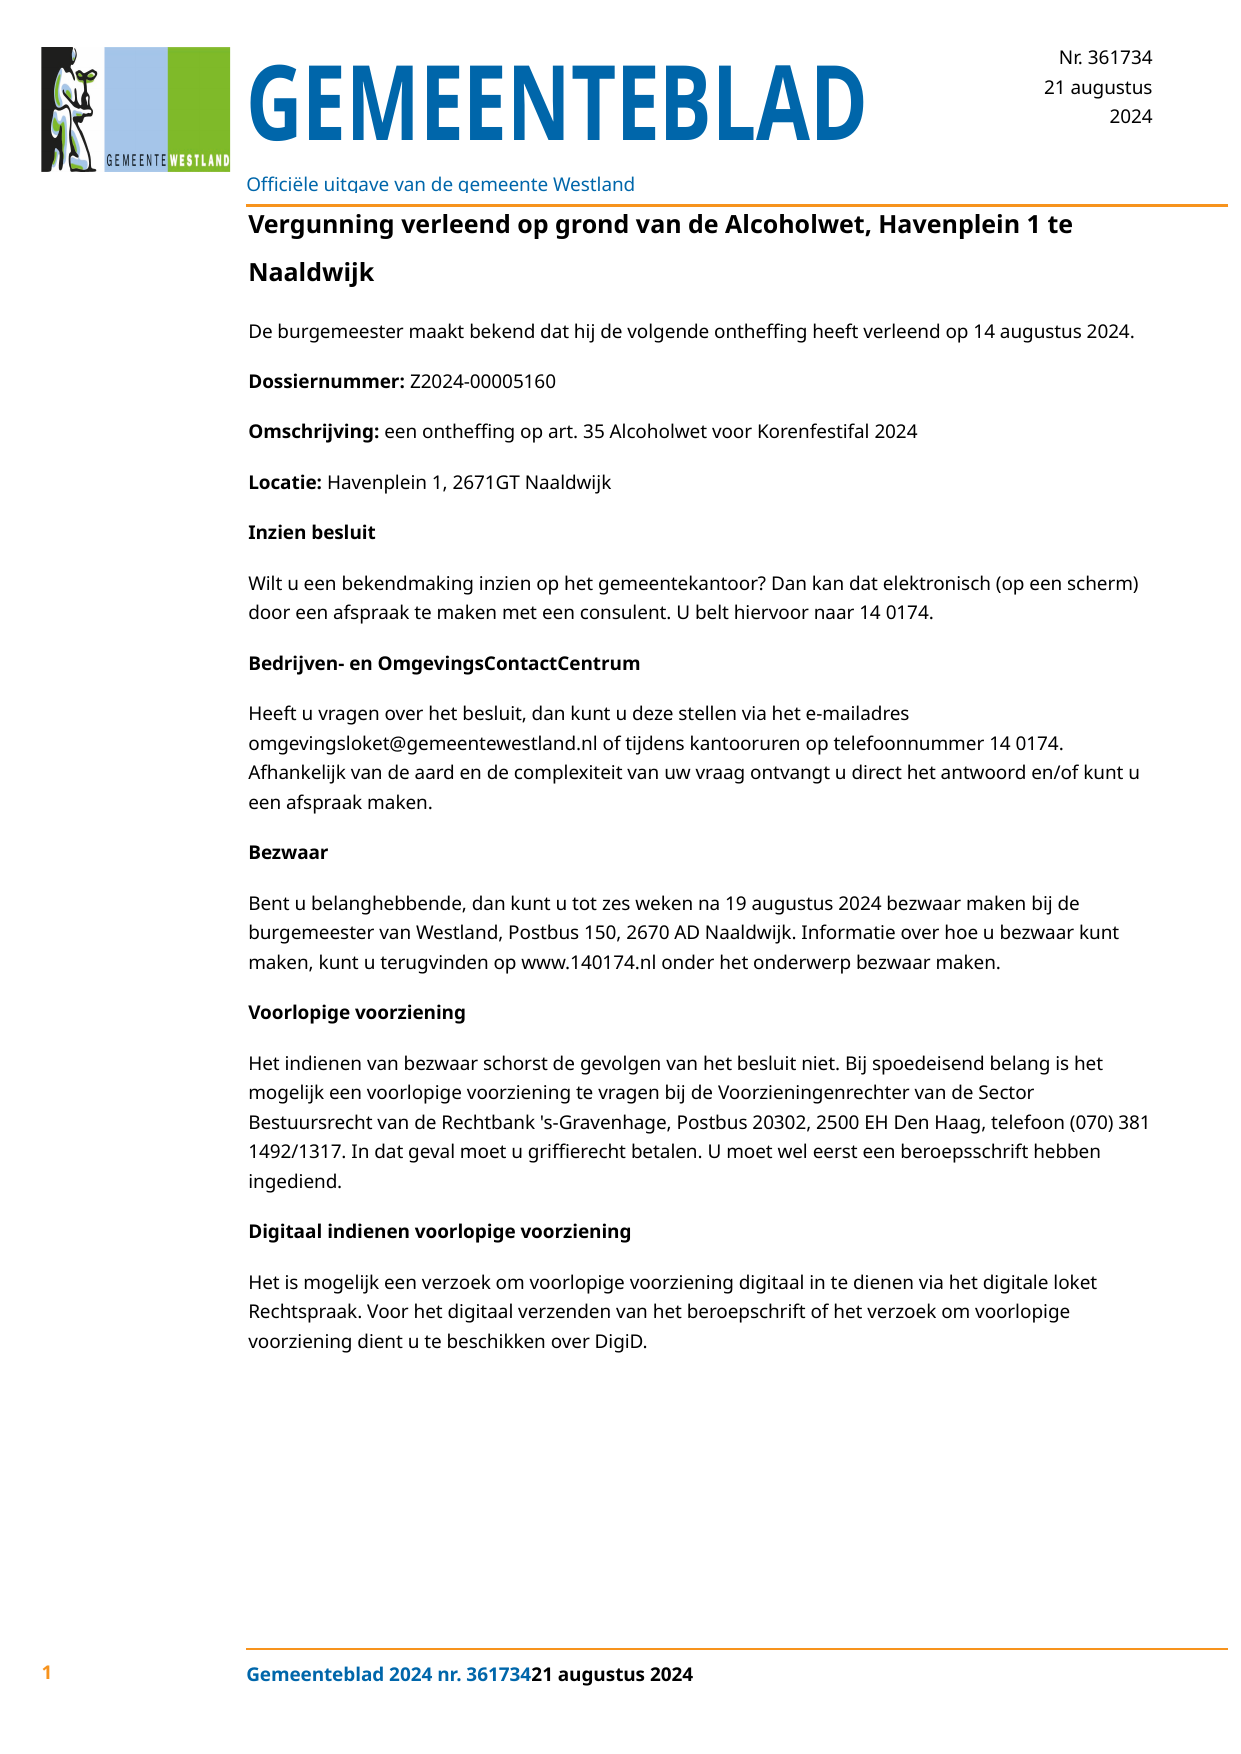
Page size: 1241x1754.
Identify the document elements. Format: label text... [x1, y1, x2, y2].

text Bezwaar [248, 839, 1152, 865]
text Digitaal indienen voorlopige voorziening [248, 1219, 1152, 1244]
text Locatie: Havenplein 1, 2671GT Naaldwijk [248, 469, 1152, 495]
text Omschrijving: een ontheffing op art. 35 Alcoholwet voor Korenfestifal 2024 [248, 419, 1152, 444]
text Het is mogelijk een verzoek om voorlopige voorziening digitaal in te dienen via het digitale loket Rechtspraak. Voor het digitaal verzenden van het beroepschrift of het verzoek om voorlopige voorziening dient u te beschikken over DigiD. [248, 1269, 1152, 1354]
text Inzien besluit [248, 519, 1152, 545]
text Heeft u vragen over het besluit, dan kunt u deze stellen via het e-mailadres omgevingsloket@gemeentewestland.nl of tijdens kantooruren op telefoonnummer 14 0174. Afhankelijk van de aard en de complexiteit van uw vraag ontvangt u direct het antwoord en/of kunt u een afspraak maken. [248, 700, 1152, 815]
picture [41, 47, 231, 172]
text De burgemeester maakt bekend dat hij de volgende ontheffing heeft verleend op 14 augustus 2024. [248, 318, 1152, 344]
text Bent u belanghebbende, dan kunt u tot zes weken na 19 augustus 2024 bezwaar maken bij de burgemeester van Westland, Postbus 150, 2670 AD Naaldwijk. Informatie over hoe u bezwaar kunt maken, kunt u terugvinden op www.140174.nl onder het onderwerp bezwaar maken. [248, 890, 1152, 975]
text Dossiernummer: Z2024-00005160 [248, 368, 1152, 394]
text Het indienen van bezwaar schorst de gevolgen van het besluit niet. Bij spoedeisend belang is het mogelijk een voorlopige voorziening te vragen bij de Voorzieningenrechter van de Sector Bestuursrecht van de Rechtbank 's-Gravenhage, Postbus 20302, 2500 EH Den Haag, telefoon (070) 381 1492/1317. In dat geval moet u griffierecht betalen. U moet wel eerst een beroepsschrift hebben ingediend. [248, 1050, 1152, 1194]
text Wilt u een bekendmaking inzien op het gemeentekantoor? Dan kan dat elektronisch (op een scherm) door een afspraak te maken met een consulent. U belt hiervoor naar 14 0174. [248, 570, 1152, 625]
text Bedrijven- en OmgevingsContactCentrum [248, 650, 1152, 676]
text Voorlopige voorziening [248, 999, 1152, 1025]
text Vergunning verleend op grond van de Alcoholwet, Havenplein 1 te Naaldwijk [248, 207, 1152, 288]
